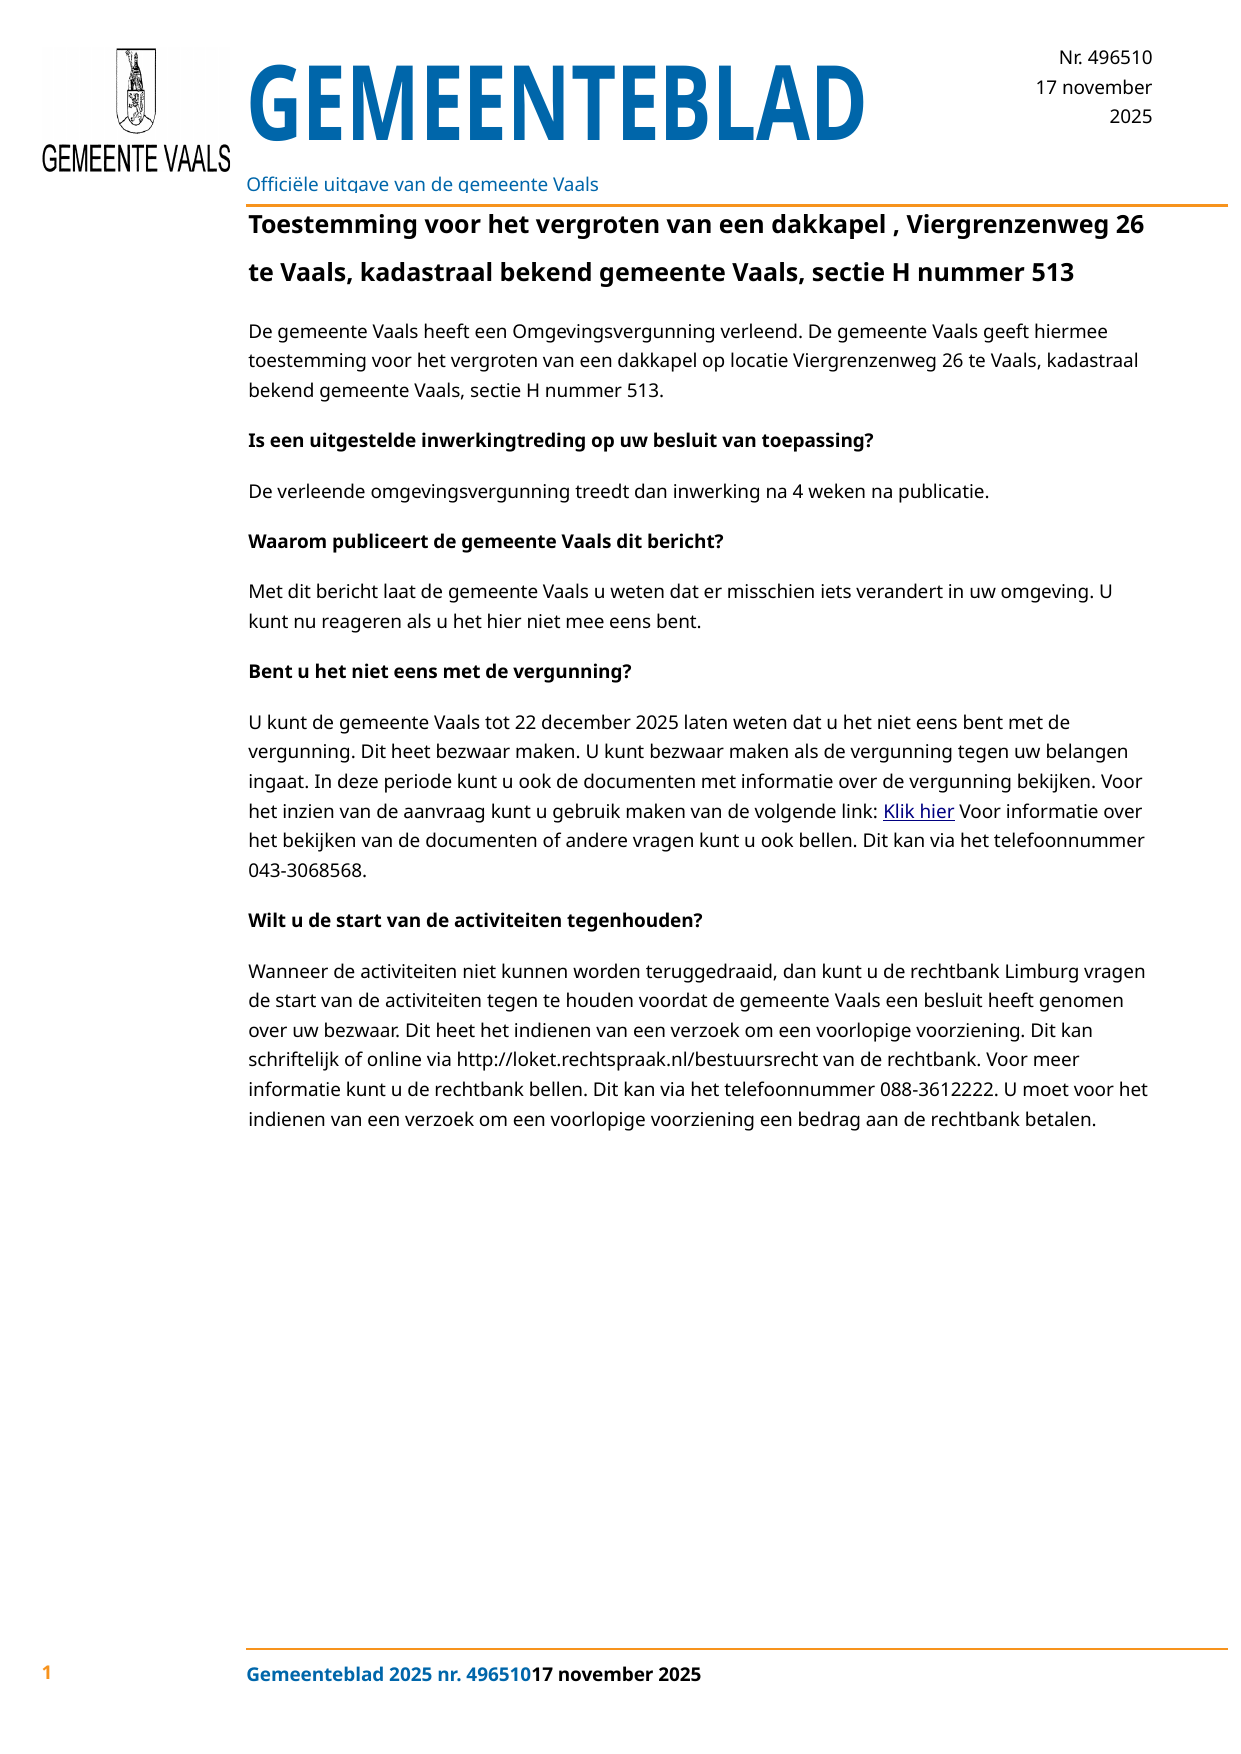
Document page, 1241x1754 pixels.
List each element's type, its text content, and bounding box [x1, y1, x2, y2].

text Wilt u de start van de activiteiten tegenhouden? [248, 907, 1152, 933]
text Wanneer de activiteiten niet kunnen worden teruggedraaid, dan kunt u de rechtbank Limburg vragen de start van de activiteiten tegen te houden voordat de gemeente Vaals een besluit heeft genomen over uw bezwaar. Dit heet het indienen van een verzoek om een voorlopige voorziening. Dit kan schriftelijk of online via http://loket.rechtspraak.nl/bestuursrecht van de rechtbank. Voor meer informatie kunt u de rechtbank bellen. Dit kan via het telefoonnummer 088-3612222. U moet voor het indienen van een verzoek om een voorlopige voorziening een bedrag aan de rechtbank betalen. [248, 958, 1152, 1132]
text U kunt de gemeente Vaals tot 22 december 2025 laten weten dat u het niet eens bent met de vergunning. Dit heet bezwaar maken. U kunt bezwaar maken als de vergunning tegen uw belangen ingaat. In deze periode kunt u ook de documenten met informatie over de vergunning bekijken. Voor het inzien van de aanvraag kunt u gebruik maken van de volgende link: Klik hier Voor informatie over het bekijken van de documenten of andere vragen kunt u ook bellen. Dit kan via het telefoonnummer 043-3068568. [248, 709, 1152, 883]
text Bent u het niet eens met de vergunning? [248, 659, 1152, 684]
text Met dit bericht laat de gemeente Vaals u weten dat er misschien iets verandert in uw omgeving. U kunt nu reageren als u het hier niet mee eens bent. [248, 579, 1152, 634]
text Is een uitgestelde inwerkingtreding op uw besluit van toepassing? [248, 427, 1152, 453]
text De gemeente Vaals heeft een Omgevingsvergunning verleend. De gemeente Vaals geeft hiermee toestemming voor het vergroten van een dakkapel op locatie Viergrenzenweg 26 te Vaals, kadastraal bekend gemeente Vaals, sectie H nummer 513. [248, 318, 1152, 403]
picture [41, 47, 231, 172]
text De verleende omgevingsvergunning treedt dan inwerking na 4 weken na publicatie. [248, 478, 1152, 504]
text Toestemming voor het vergroten van een dakkapel , Viergrenzenweg 26 te Vaals, kadastraal bekend gemeente Vaals, sectie H nummer 513 [248, 207, 1152, 288]
text Waarom publiceert de gemeente Vaals dit bericht? [248, 528, 1152, 554]
